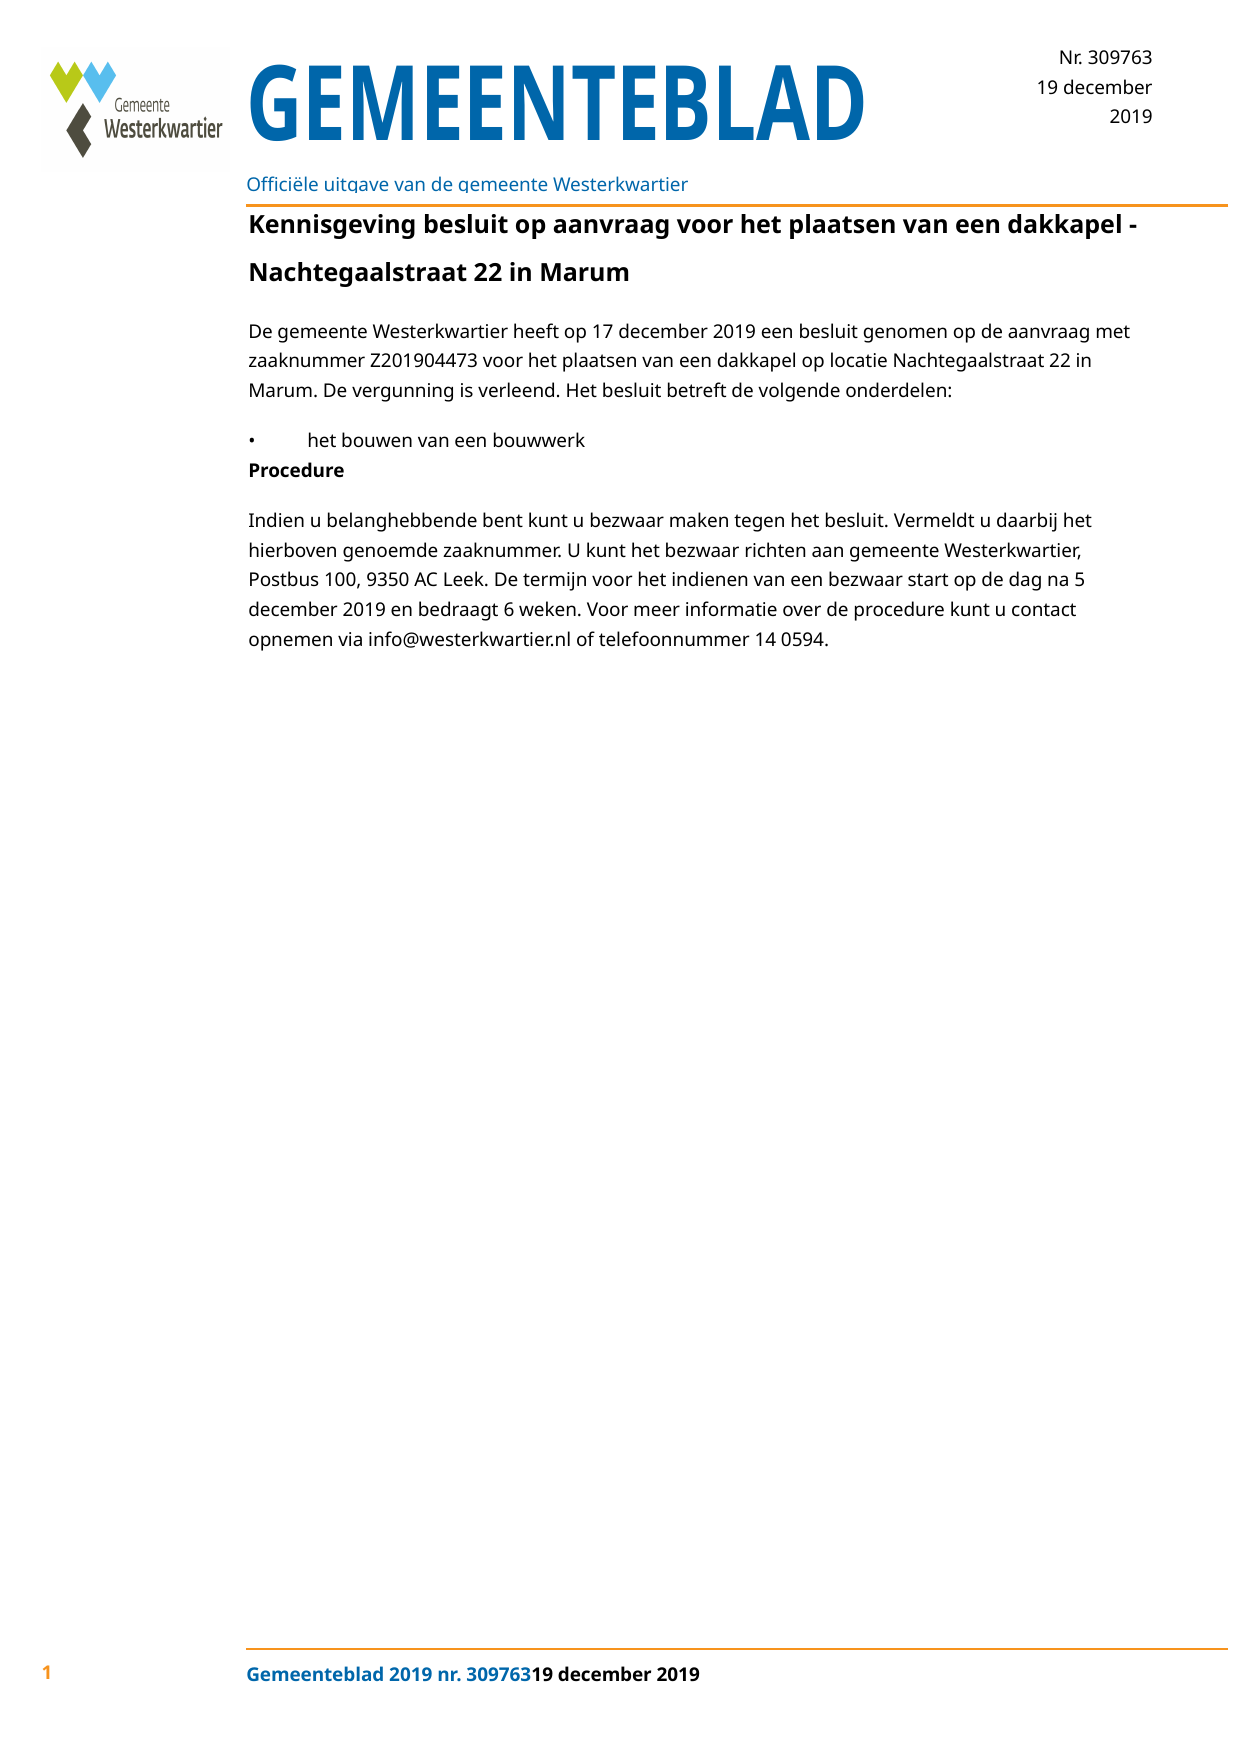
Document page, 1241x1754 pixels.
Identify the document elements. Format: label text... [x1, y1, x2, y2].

picture [41, 47, 231, 172]
text De gemeente Westerkwartier heeft op 17 december 2019 een besluit genomen op de aanvraag met zaaknummer Z201904473 voor het plaatsen van een dakkapel op locatie Nachtegaalstraat 22 in Marum. De vergunning is verleend. Het besluit betreft de volgende onderdelen: [248, 318, 1152, 403]
text Procedure [248, 457, 1152, 483]
text Kennisgeving besluit op aanvraag voor het plaatsen van een dakkapel - Nachtegaalstraat 22 in Marum [248, 207, 1152, 288]
text Indien u belanghebbende bent kunt u bezwaar maken tegen het besluit. Vermeldt u daarbij het hierboven genoemde zaaknummer. U kunt het bezwaar richten aan gemeente Westerkwartier, Postbus 100, 9350 AC Leek. De termijn voor het indienen van een bezwaar start op de dag na 5 december 2019 en bedraagt 6 weken. Voor meer informatie over de procedure kunt u contact opnemen via info@westerkwartier.nl of telefoonnummer 14 0594. [248, 507, 1152, 652]
list het bouwen van een bouwwerk [248, 427, 1152, 453]
